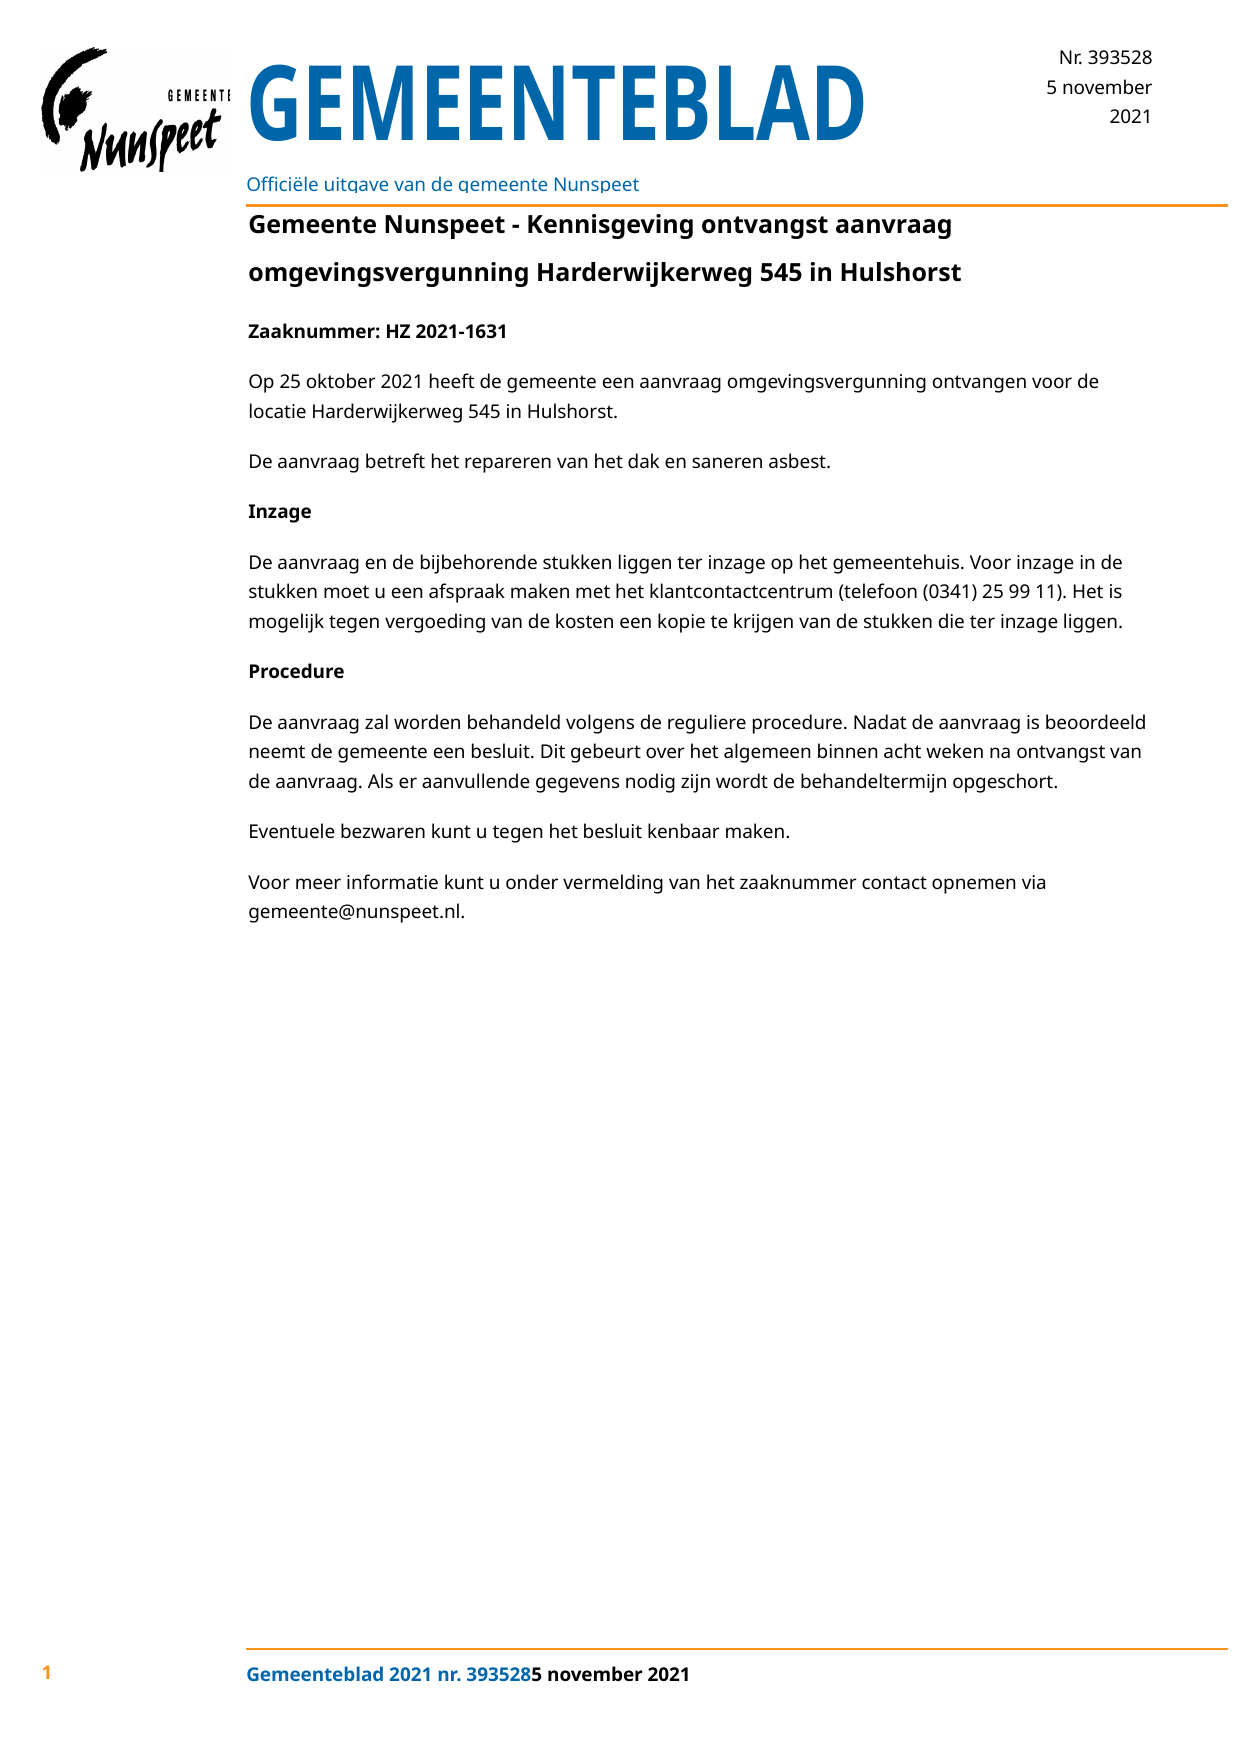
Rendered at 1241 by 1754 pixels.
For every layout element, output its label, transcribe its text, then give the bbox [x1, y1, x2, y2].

text Procedure [248, 659, 1152, 684]
picture [41, 47, 231, 172]
text Zaaknummer: HZ 2021-1631 [248, 318, 1152, 344]
text Eventuele bezwaren kunt u tegen het besluit kenbaar maken. [248, 819, 1152, 844]
text De aanvraag en de bijbehorende stukken liggen ter inzage op het gemeentehuis. Voor inzage in de stukken moet u een afspraak maken met het klantcontactcentrum (telefoon (0341) 25 99 11). Het is mogelijk tegen vergoeding van de kosten een kopie te krijgen van de stukken die ter inzage liggen. [248, 549, 1152, 634]
text Voor meer informatie kunt u onder vermelding van het zaaknummer contact opnemen via gemeente@nunspeet.nl. [248, 869, 1152, 924]
text De aanvraag betreft het repareren van het dak en saneren asbest. [248, 448, 1152, 474]
text Op 25 oktober 2021 heeft de gemeente een aanvraag omgevingsvergunning ontvangen voor de locatie Harderwijkerweg 545 in Hulshorst. [248, 368, 1152, 424]
text Gemeente Nunspeet - Kennisgeving ontvangst aanvraag omgevingsvergunning Harderwijkerweg 545 in Hulshorst [248, 207, 1152, 288]
text De aanvraag zal worden behandeld volgens de reguliere procedure. Nadat de aanvraag is beoordeeld neemt de gemeente een besluit. Dit gebeurt over het algemeen binnen acht weken na ontvangst van de aanvraag. Als er aanvullende gegevens nodig zijn wordt de behandeltermijn opgeschort. [248, 709, 1152, 794]
text Inzage [248, 499, 1152, 524]
